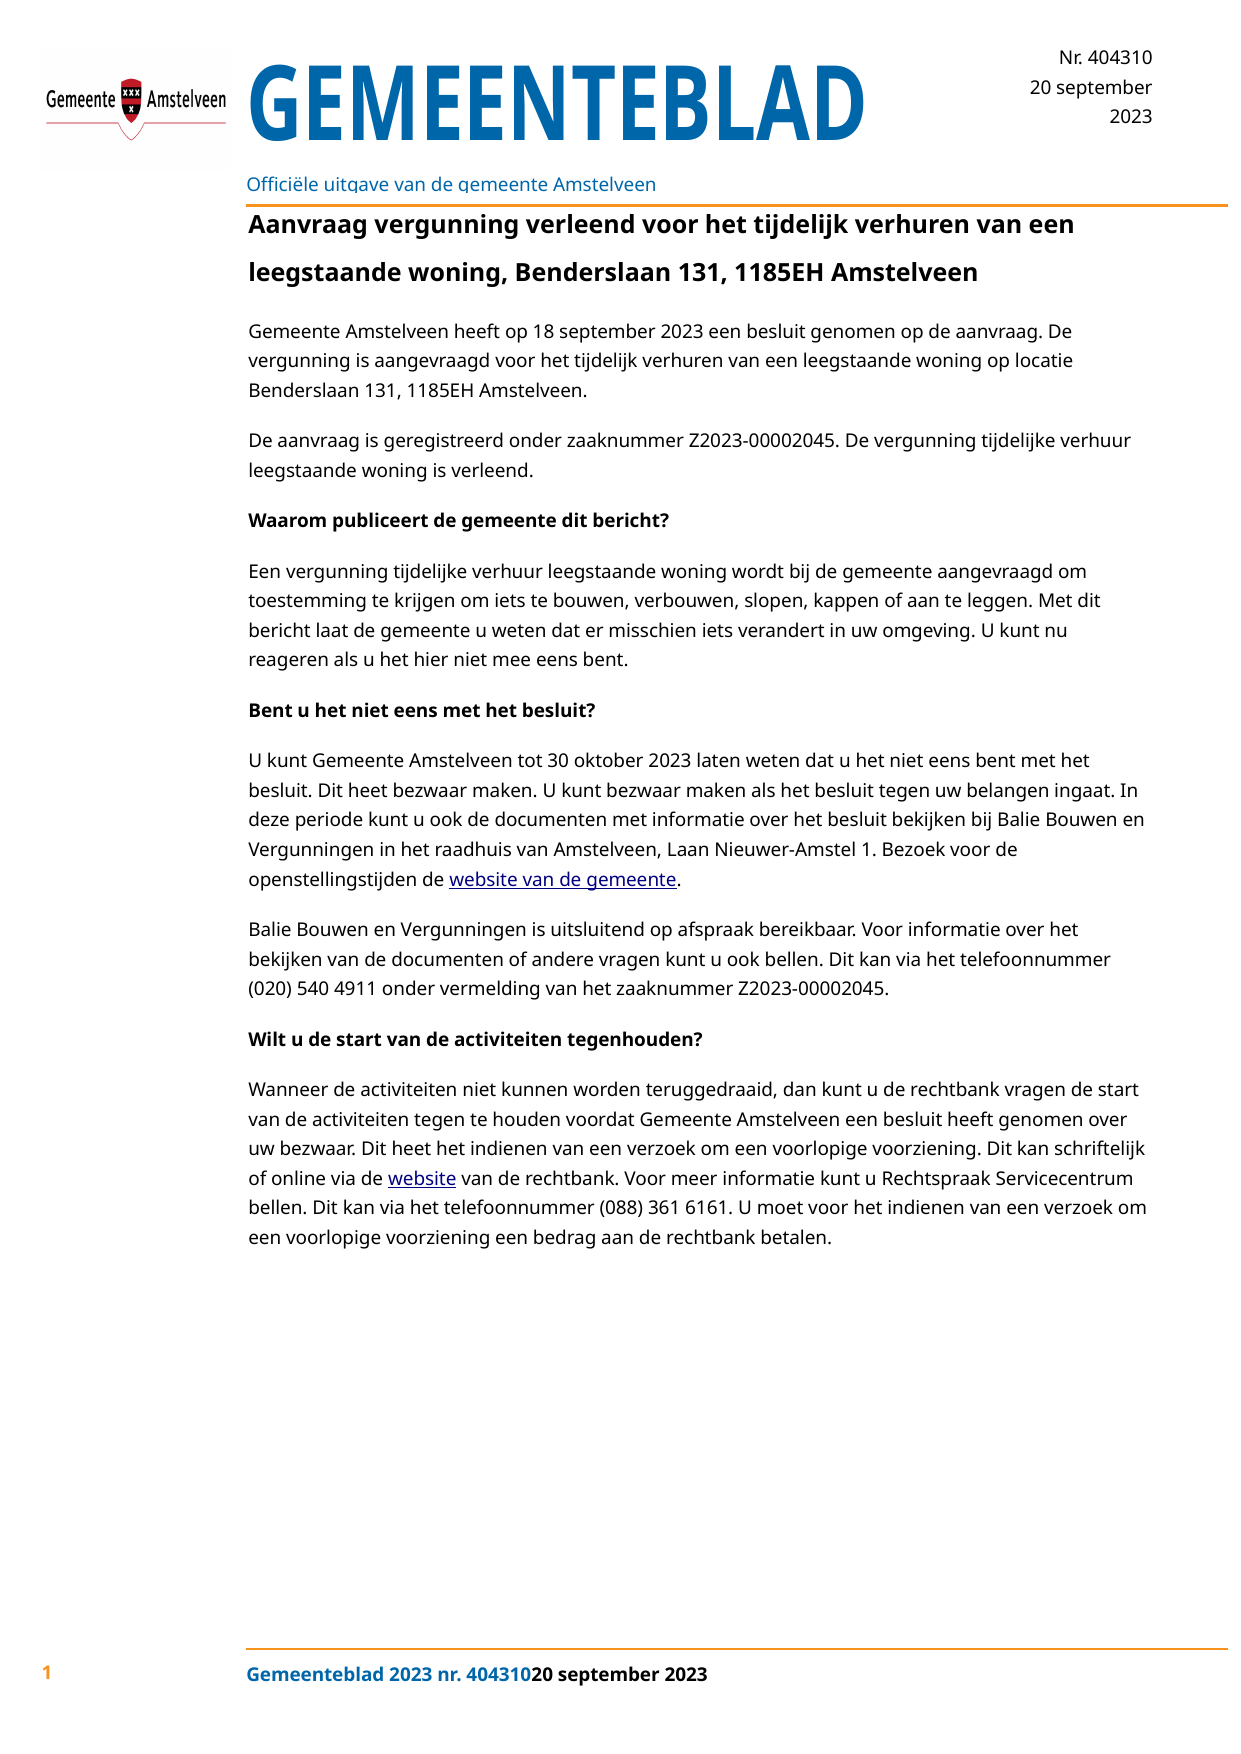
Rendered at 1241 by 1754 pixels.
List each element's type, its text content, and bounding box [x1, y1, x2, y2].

text Waarom publiceert de gemeente dit bericht? [248, 507, 1152, 533]
text U kunt Gemeente Amstelveen tot 30 oktober 2023 laten weten dat u het niet eens bent met het besluit. Dit heet bezwaar maken. U kunt bezwaar maken als het besluit tegen uw belangen ingaat. In deze periode kunt u ook de documenten met informatie over het besluit bekijken bij Balie Bouwen en Vergunningen in het raadhuis van Amstelveen, Laan Nieuwer-Amstel 1. Bezoek voor de openstellingstijden de website van de gemeente. [248, 747, 1152, 892]
text Een vergunning tijdelijke verhuur leegstaande woning wordt bij de gemeente aangevraagd om toestemming te krijgen om iets te bouwen, verbouwen, slopen, kappen of aan te leggen. Met dit bericht laat de gemeente u weten dat er misschien iets verandert in uw omgeving. U kunt nu reageren als u het hier niet mee eens bent. [248, 558, 1152, 672]
text Balie Bouwen en Vergunningen is uitsluitend op afspraak bereikbaar. Voor informatie over het bekijken van de documenten of andere vragen kunt u ook bellen. Dit kan via het telefoonnummer (020) 540 4911 onder vermelding van het zaaknummer Z2023-00002045. [248, 916, 1152, 1001]
text Aanvraag vergunning verleend voor het tijdelijk verhuren van een leegstaande woning, Benderslaan 131, 1185EH Amstelveen [248, 207, 1152, 288]
text Bent u het niet eens met het besluit? [248, 697, 1152, 723]
picture [41, 47, 231, 172]
text Wilt u de start van de activiteiten tegenhouden? [248, 1026, 1152, 1052]
text Gemeente Amstelveen heeft op 18 september 2023 een besluit genomen op de aanvraag. De vergunning is aangevraagd voor het tijdelijk verhuren van een leegstaande woning op locatie Benderslaan 131, 1185EH Amstelveen. [248, 318, 1152, 403]
text De aanvraag is geregistreerd onder zaaknummer Z2023-00002045. De vergunning tijdelijke verhuur leegstaande woning is verleend. [248, 427, 1152, 483]
text Wanneer de activiteiten niet kunnen worden teruggedraaid, dan kunt u de rechtbank vragen de start van de activiteiten tegen te houden voordat Gemeente Amstelveen een besluit heeft genomen over uw bezwaar. Dit heet het indienen van een verzoek om een voorlopige voorziening. Dit kan schriftelijk of online via de website van de rechtbank. Voor meer informatie kunt u Rechtspraak Servicecentrum bellen. Dit kan via het telefoonnummer (088) 361 6161. U moet voor het indienen van een verzoek om een voorlopige voorziening een bedrag aan de rechtbank betalen. [248, 1076, 1152, 1250]
